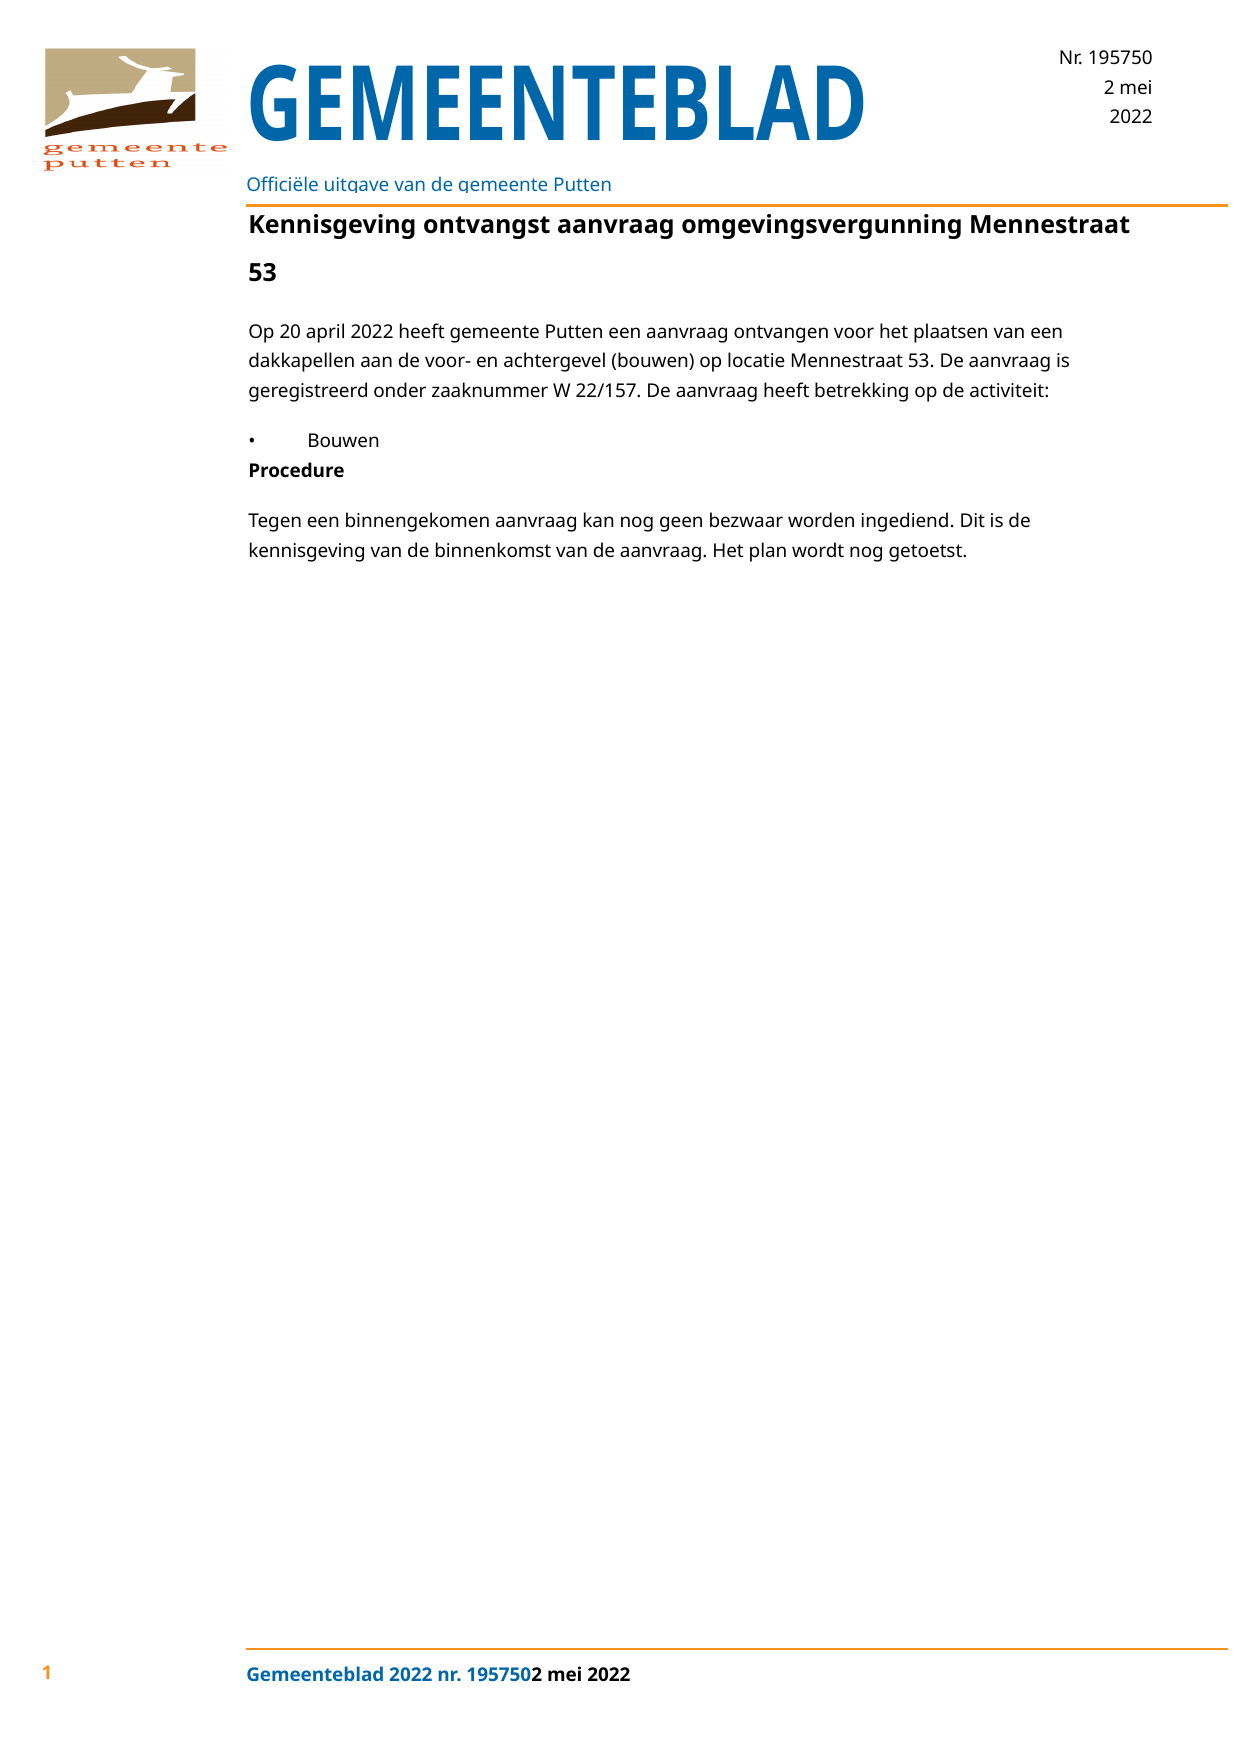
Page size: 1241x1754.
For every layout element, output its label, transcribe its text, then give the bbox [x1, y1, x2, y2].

text Tegen een binnengekomen aanvraag kan nog geen bezwaar worden ingediend. Dit is de kennisgeving van de binnenkomst van de aanvraag. Het plan wordt nog getoetst. [248, 507, 1152, 563]
text Procedure [248, 457, 1152, 483]
text Op 20 april 2022 heeft gemeente Putten een aanvraag ontvangen voor het plaatsen van een dakkapellen aan de voor- en achtergevel (bouwen) op locatie Mennestraat 53. De aanvraag is geregistreerd onder zaaknummer W 22/157. De aanvraag heeft betrekking op de activiteit: [248, 318, 1152, 403]
text Kennisgeving ontvangst aanvraag omgevingsvergunning Mennestraat 53 [248, 207, 1152, 288]
picture [41, 47, 231, 172]
list Bouwen [248, 427, 1152, 453]
